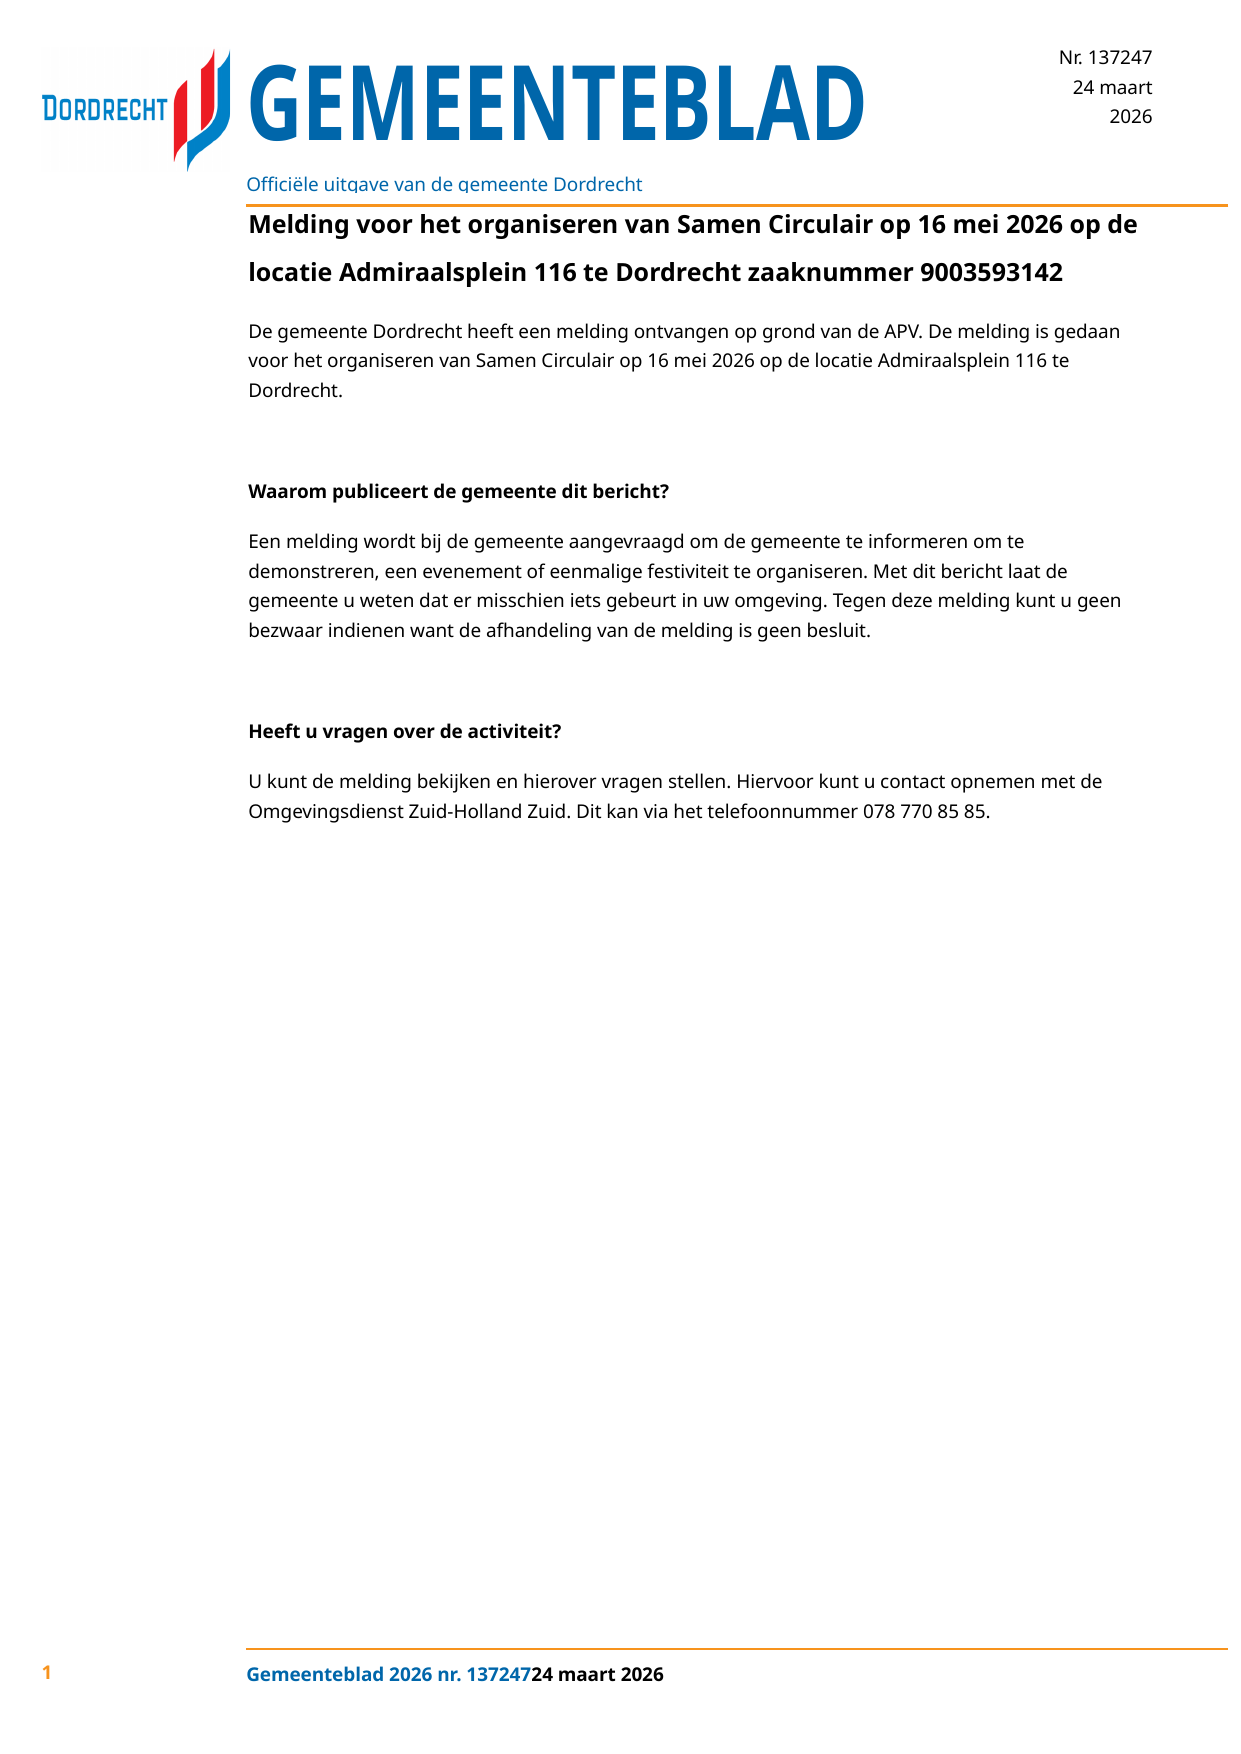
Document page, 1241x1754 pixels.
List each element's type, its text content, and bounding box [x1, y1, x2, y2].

text Een melding wordt bij de gemeente aangevraagd om de gemeente te informeren om te demonstreren, een evenement of eenmalige festiviteit te organiseren. Met dit bericht laat de gemeente u weten dat er misschien iets gebeurt in uw omgeving. Tegen deze melding kunt u geen bezwaar indienen want de afhandeling van de melding is geen besluit. [248, 528, 1152, 643]
text U kunt de melding bekijken en hierover vragen stellen. Hiervoor kunt u contact opnemen met de Omgevingsdienst Zuid-Holland Zuid. Dit kan via het telefoonnummer 078 770 85 85. [248, 768, 1152, 824]
text Heeft u vragen over de activiteit? [248, 718, 1152, 744]
text Melding voor het organiseren van Samen Circulair op 16 mei 2026 op de locatie Admiraalsplein 116 te Dordrecht zaaknummer 9003593142 [248, 207, 1152, 288]
picture [41, 47, 231, 172]
text De gemeente Dordrecht heeft een melding ontvangen op grond van de APV. De melding is gedaan voor het organiseren van Samen Circulair op 16 mei 2026 op de locatie Admiraalsplein 116 te Dordrecht. [248, 318, 1152, 403]
text Waarom publiceert de gemeente dit bericht? [248, 478, 1152, 504]
